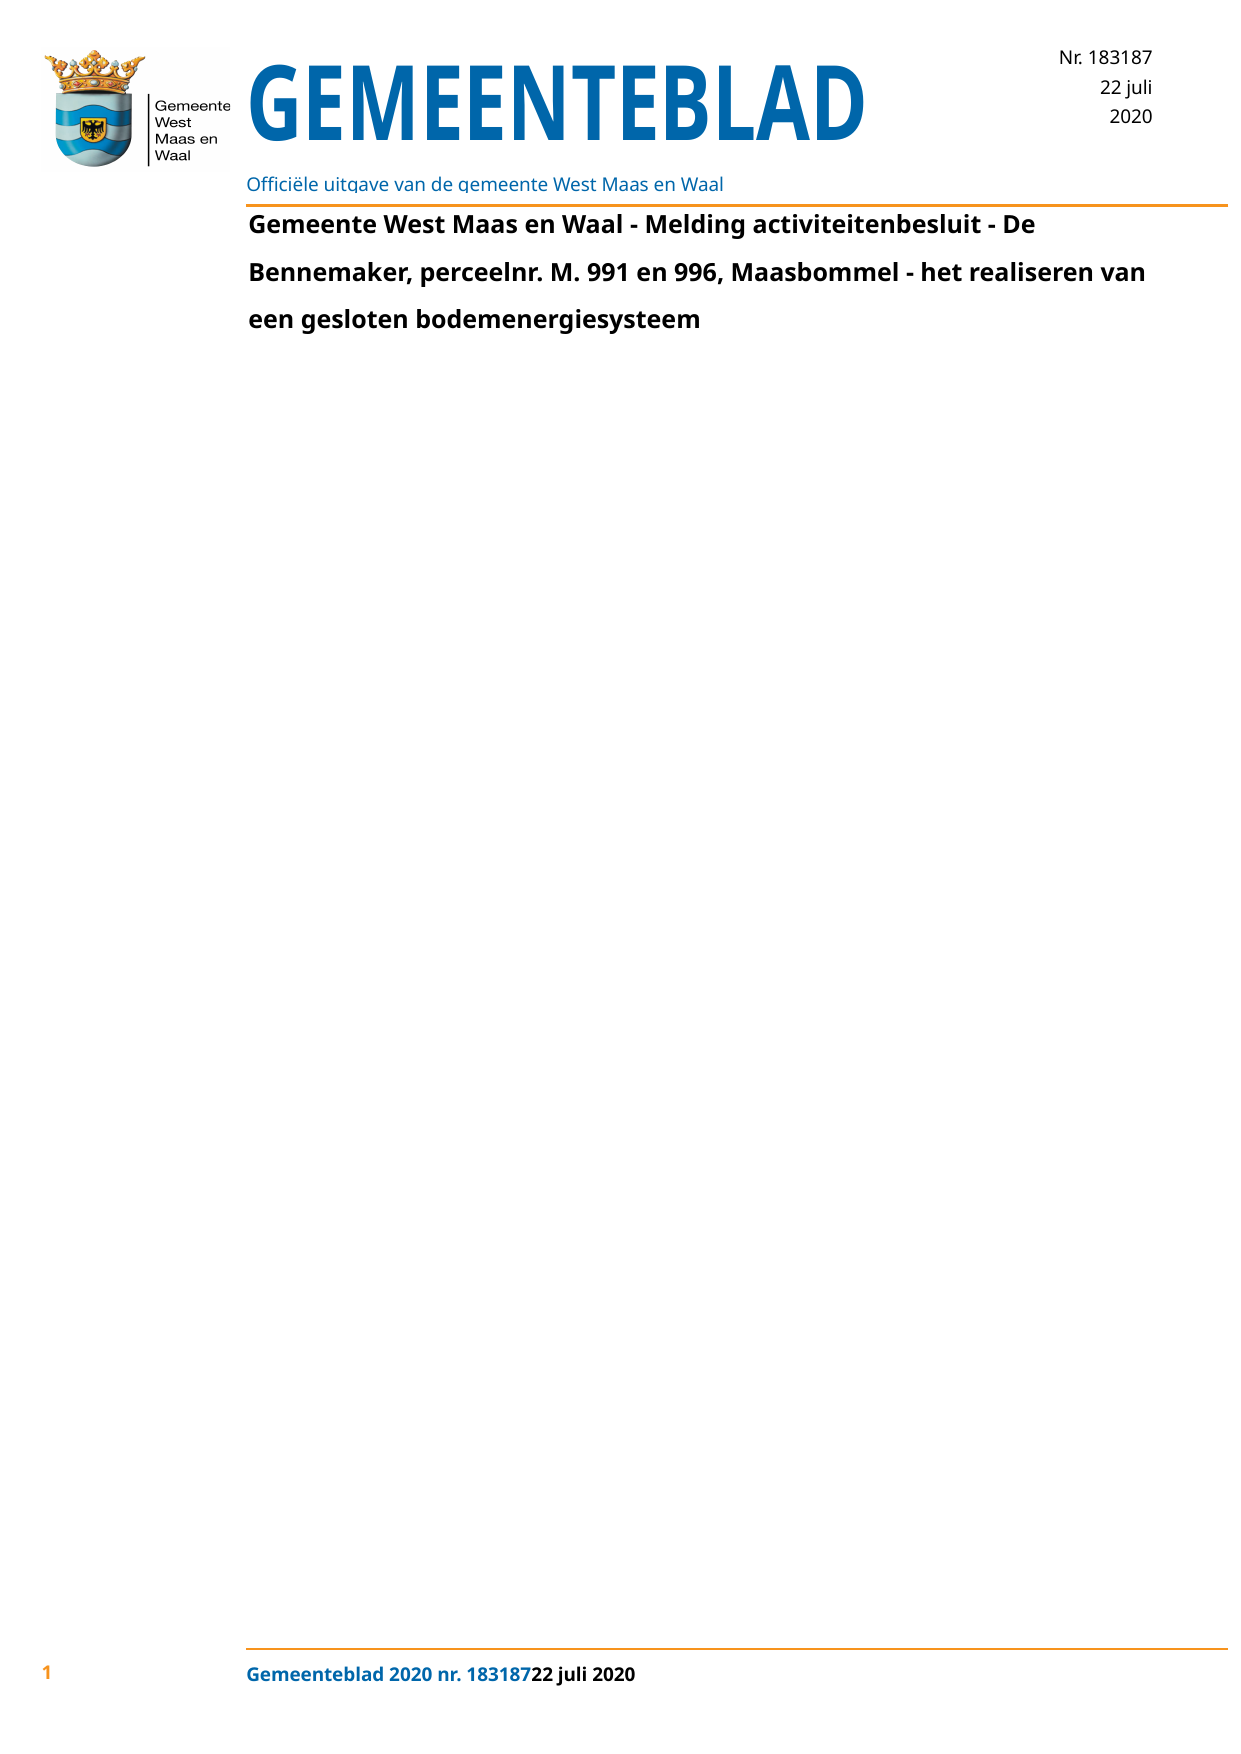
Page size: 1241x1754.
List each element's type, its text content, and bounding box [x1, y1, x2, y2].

text Gemeente West Maas en Waal - Melding activiteitenbesluit - De Bennemaker, perceelnr. M. 991 en 996, Maasbommel - het realiseren van een gesloten bodemenergiesysteem [248, 207, 1152, 336]
picture [41, 47, 231, 172]
